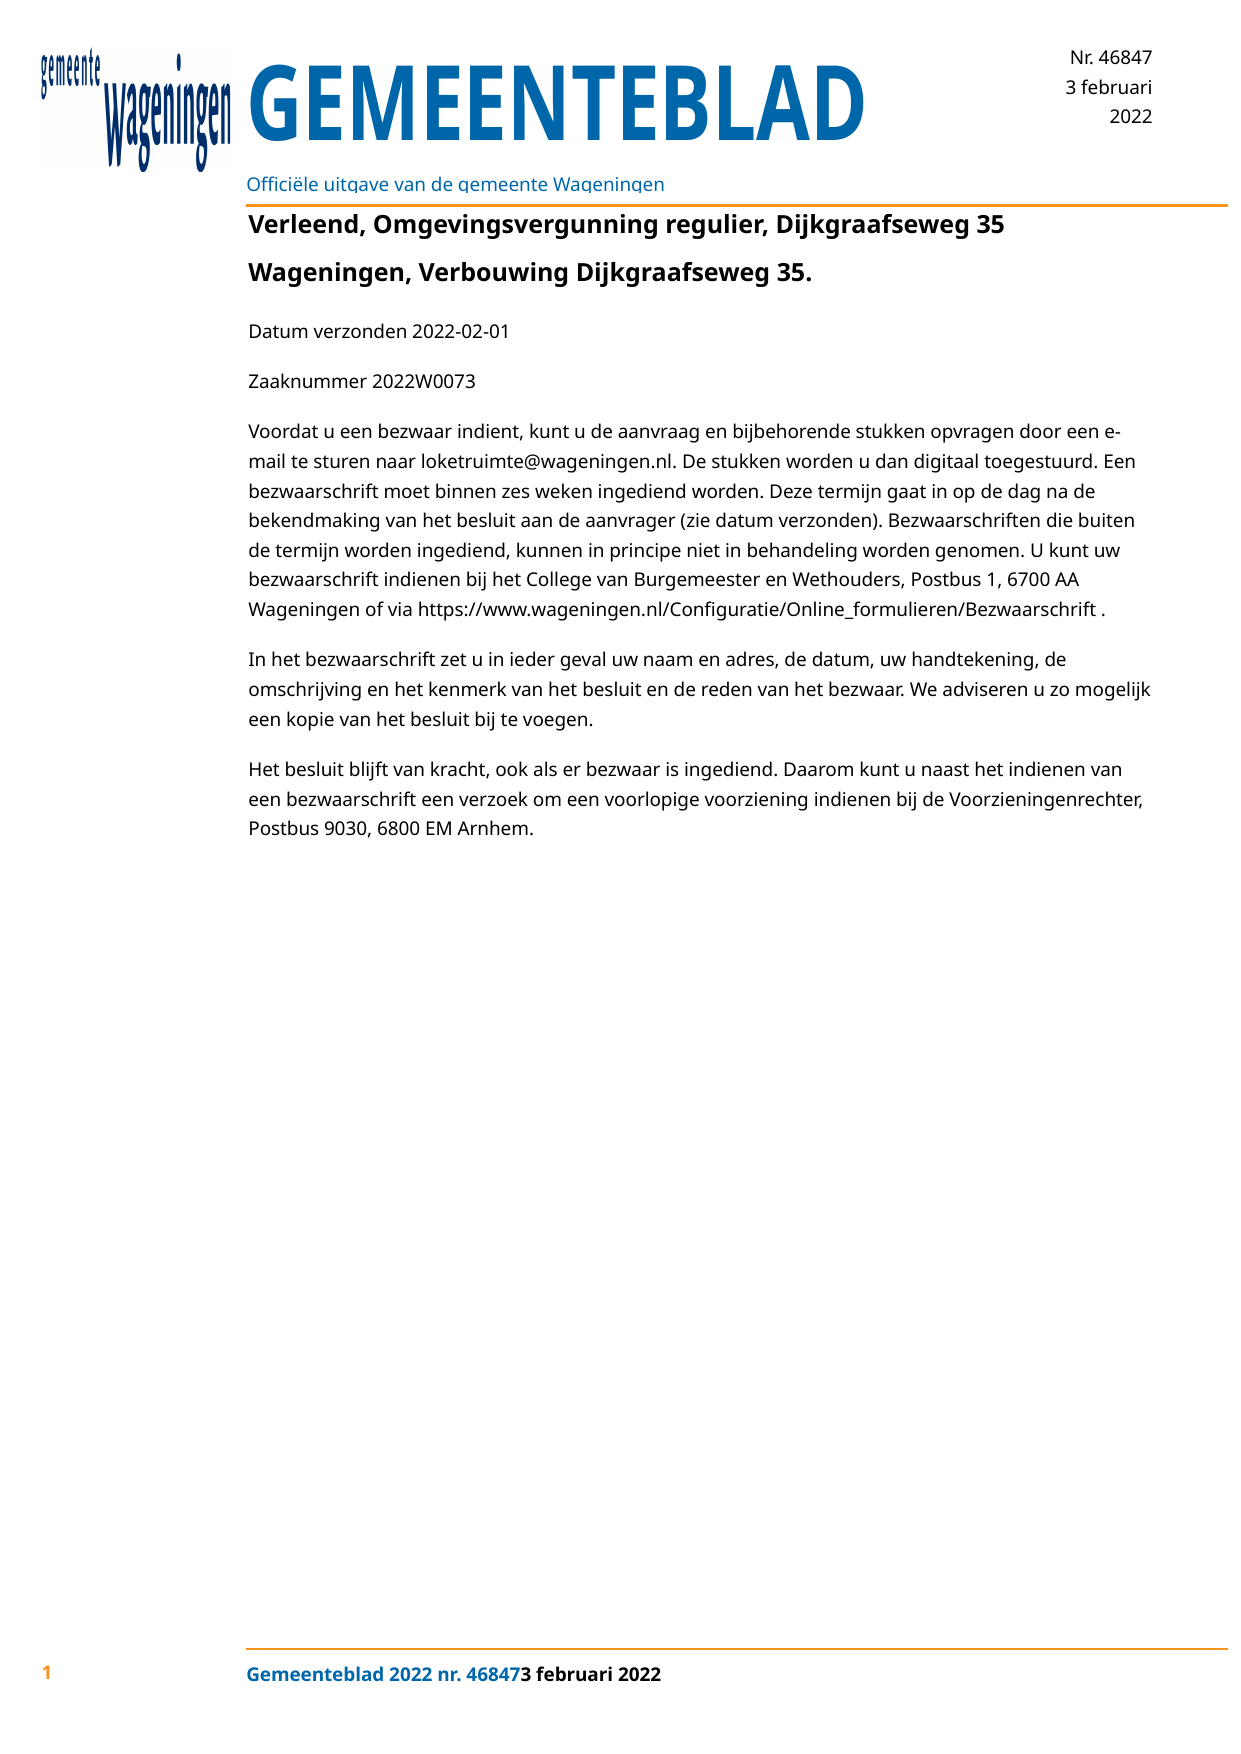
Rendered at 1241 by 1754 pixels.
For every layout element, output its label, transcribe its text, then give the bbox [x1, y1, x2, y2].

text Datum verzonden 2022-02-01 [248, 318, 1152, 344]
text In het bezwaarschrift zet u in ieder geval uw naam en adres, de datum, uw handtekening, de omschrijving en het kenmerk van het besluit en de reden van het bezwaar. We adviseren u zo mogelijk een kopie van het besluit bij te voegen. [248, 647, 1152, 732]
text Het besluit blijft van kracht, ook als er bezwaar is ingediend. Daarom kunt u naast het indienen van een bezwaarschrift een verzoek om een voorlopige voorziening indienen bij de Voorzieningenrechter, Postbus 9030, 6800 EM Arnhem. [248, 756, 1152, 841]
text Voordat u een bezwaar indient, kunt u de aanvraag en bijbehorende stukken opvragen door een e-mail te sturen naar loketruimte@wageningen.nl. De stukken worden u dan digitaal toegestuurd. Een bezwaarschrift moet binnen zes weken ingediend worden. Deze termijn gaat in op de dag na de bekendmaking van het besluit aan de aanvrager (zie datum verzonden). Bezwaarschriften die buiten de termijn worden ingediend, kunnen in principe niet in behandeling worden genomen. U kunt uw bezwaarschrift indienen bij het College van Burgemeester en Wethouders, Postbus 1, 6700 AA Wageningen of via https://www.wageningen.nl/Configuratie/Online_formulieren/Bezwaarschrift . [248, 419, 1152, 622]
text Zaaknummer 2022W0073 [248, 368, 1152, 394]
picture [41, 47, 231, 172]
text Verleend, Omgevingsvergunning regulier, Dijkgraafseweg 35 Wageningen, Verbouwing Dijkgraafseweg 35. [248, 207, 1152, 288]
